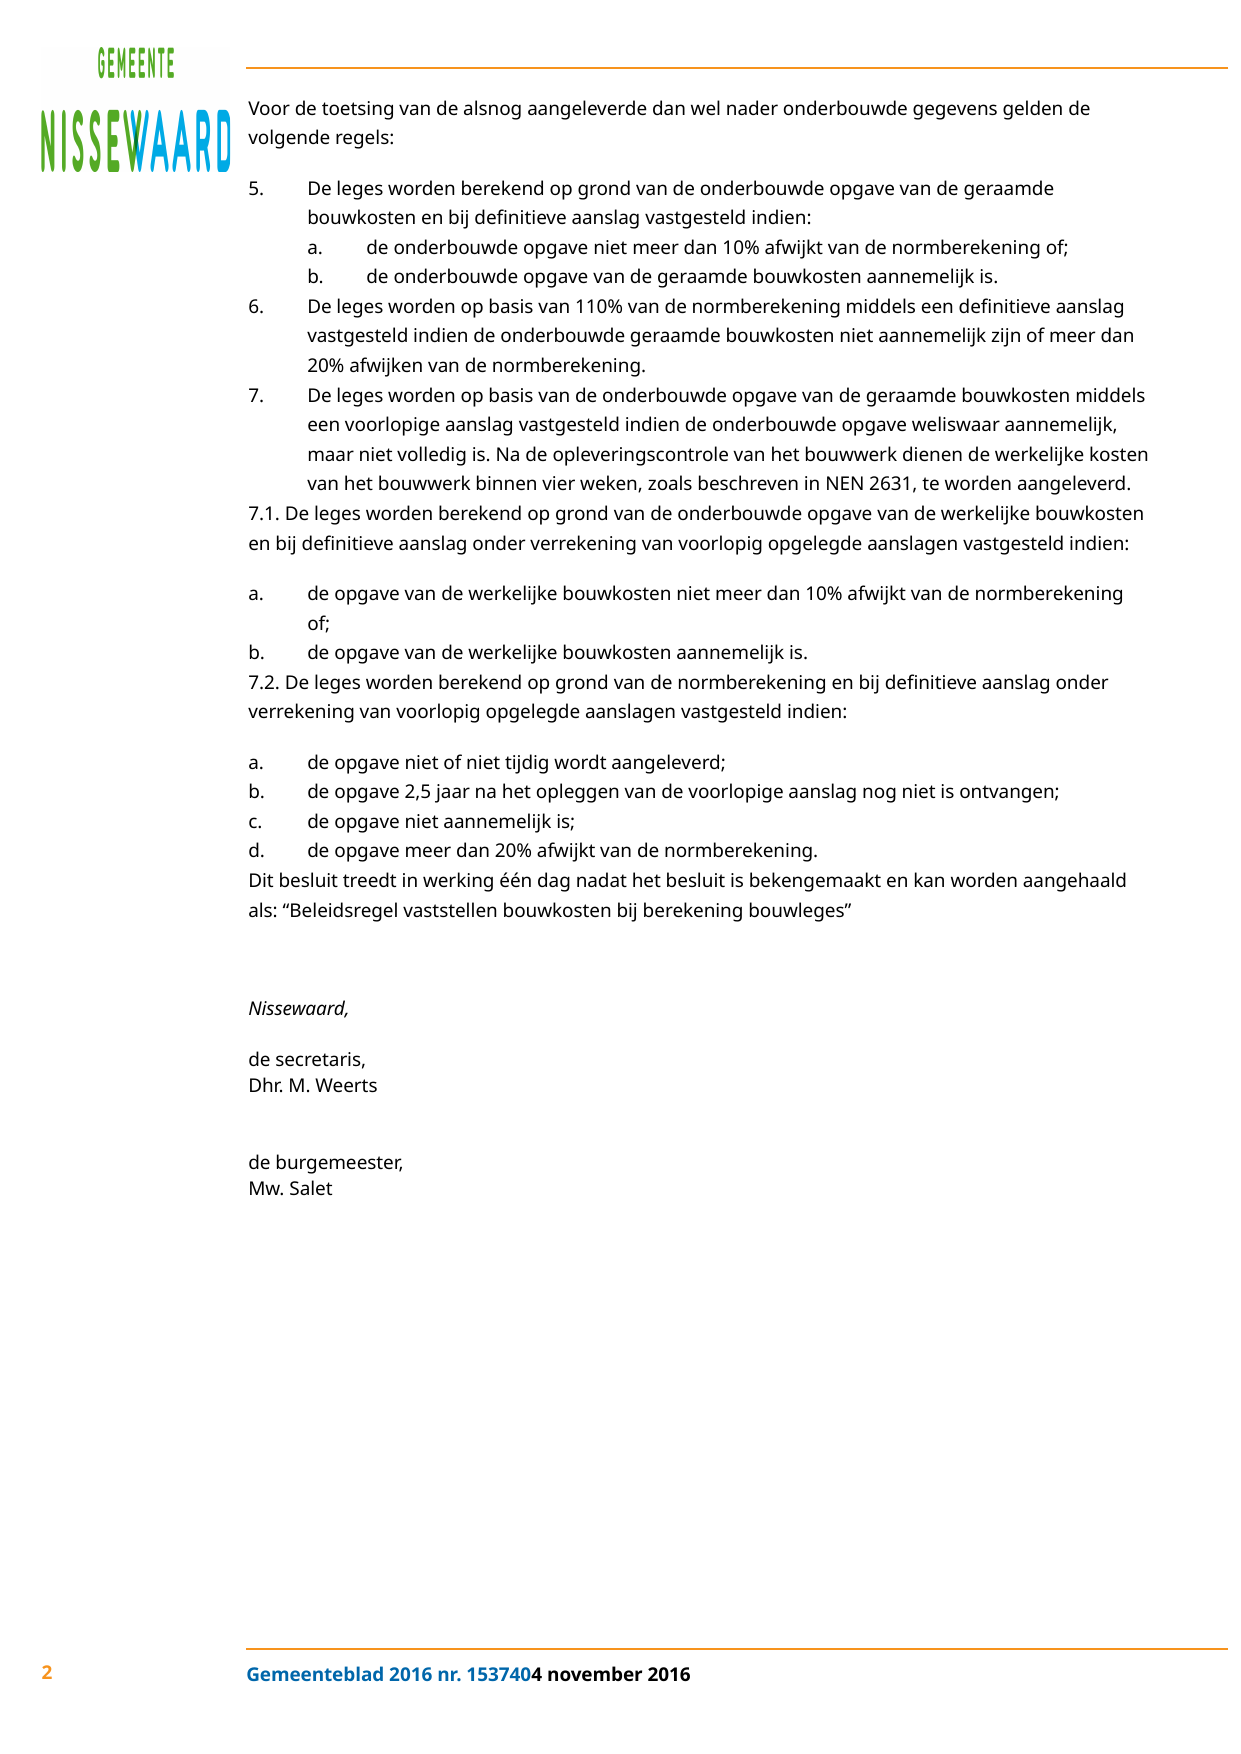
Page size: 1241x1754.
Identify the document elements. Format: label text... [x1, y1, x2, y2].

picture [41, 47, 231, 172]
picture [200, 151, 206, 172]
text de burgemeester, [248, 1149, 1152, 1175]
picture [222, 122, 227, 160]
list de opgave meer dan 20% afwijkt van de normberekening. [248, 838, 1152, 863]
text Voor de toetsing van de alsnog aangeleverde dan wel nader onderbouwde gegevens gelden de volgende regels: [248, 95, 1152, 150]
picture [154, 157, 165, 172]
text 7.1. De leges worden berekend op grond van de onderbouwde opgave van de werkelijke bouwkosten en bij definitieve aanslag onder verrekening van voorlopig opgelegde aanslagen vastgesteld indien: [248, 500, 1152, 556]
list de opgave niet of niet tijdig wordt aangeleverd; [248, 749, 1152, 775]
list de onderbouwde opgave van de geraamde bouwkosten aannemelijk is. [307, 263, 1152, 289]
list de onderbouwde opgave niet meer dan 10% afwijkt van de normberekening of; [307, 234, 1152, 260]
text Dit besluit treedt in werking één dag nadat het besluit is bekengemaakt en kan worden aangehaald als: “Beleidsregel vaststellen bouwkosten bij berekening bouwleges” [248, 867, 1152, 923]
text de secretaris, [248, 1047, 1152, 1072]
text Dhr. M. Weerts [248, 1072, 1152, 1098]
picture [176, 157, 187, 172]
list De leges worden op basis van 110% van de normberekening middels een definitieve aanslag vastgesteld indien de onderbouwde geraamde bouwkosten niet aannemelijk zijn of meer dan 20% afwijken van de normberekening. [248, 293, 1152, 378]
text 7.2. De leges worden berekend op grond van de normberekening en bij definitieve aanslag onder verrekening van voorlopig opgelegde aanslagen vastgesteld indien: [248, 669, 1152, 724]
text Nissewaard, [248, 995, 1152, 1021]
picture [201, 122, 206, 138]
list de opgave van de werkelijke bouwkosten niet meer dan 10% afwijkt van de normberekening of; [248, 580, 1152, 636]
list De leges worden berekend op grond van de onderbouwde opgave van de geraamde bouwkosten en bij definitieve aanslag vastgesteld indien: [248, 175, 1152, 230]
list de opgave niet aannemelijk is; [248, 808, 1152, 834]
list De leges worden op basis van de onderbouwde opgave van de geraamde bouwkosten middels een voorlopige aanslag vastgesteld indien de onderbouwde opgave weliswaar aannemelijk, maar niet volledig is. Na de opleveringscontrole van het bouwwerk dienen de werkelijke kosten van het bouwwerk binnen vier weken, zoals beschreven in NEN 2631, te worden aangeleverd. [248, 382, 1152, 496]
list de opgave 2,5 jaar na het opleggen van de voorlopige aanslag nog niet is ontvangen; [248, 778, 1152, 804]
list de opgave van de werkelijke bouwkosten aannemelijk is. [248, 639, 1152, 665]
text Mw. Salet [248, 1175, 1152, 1201]
